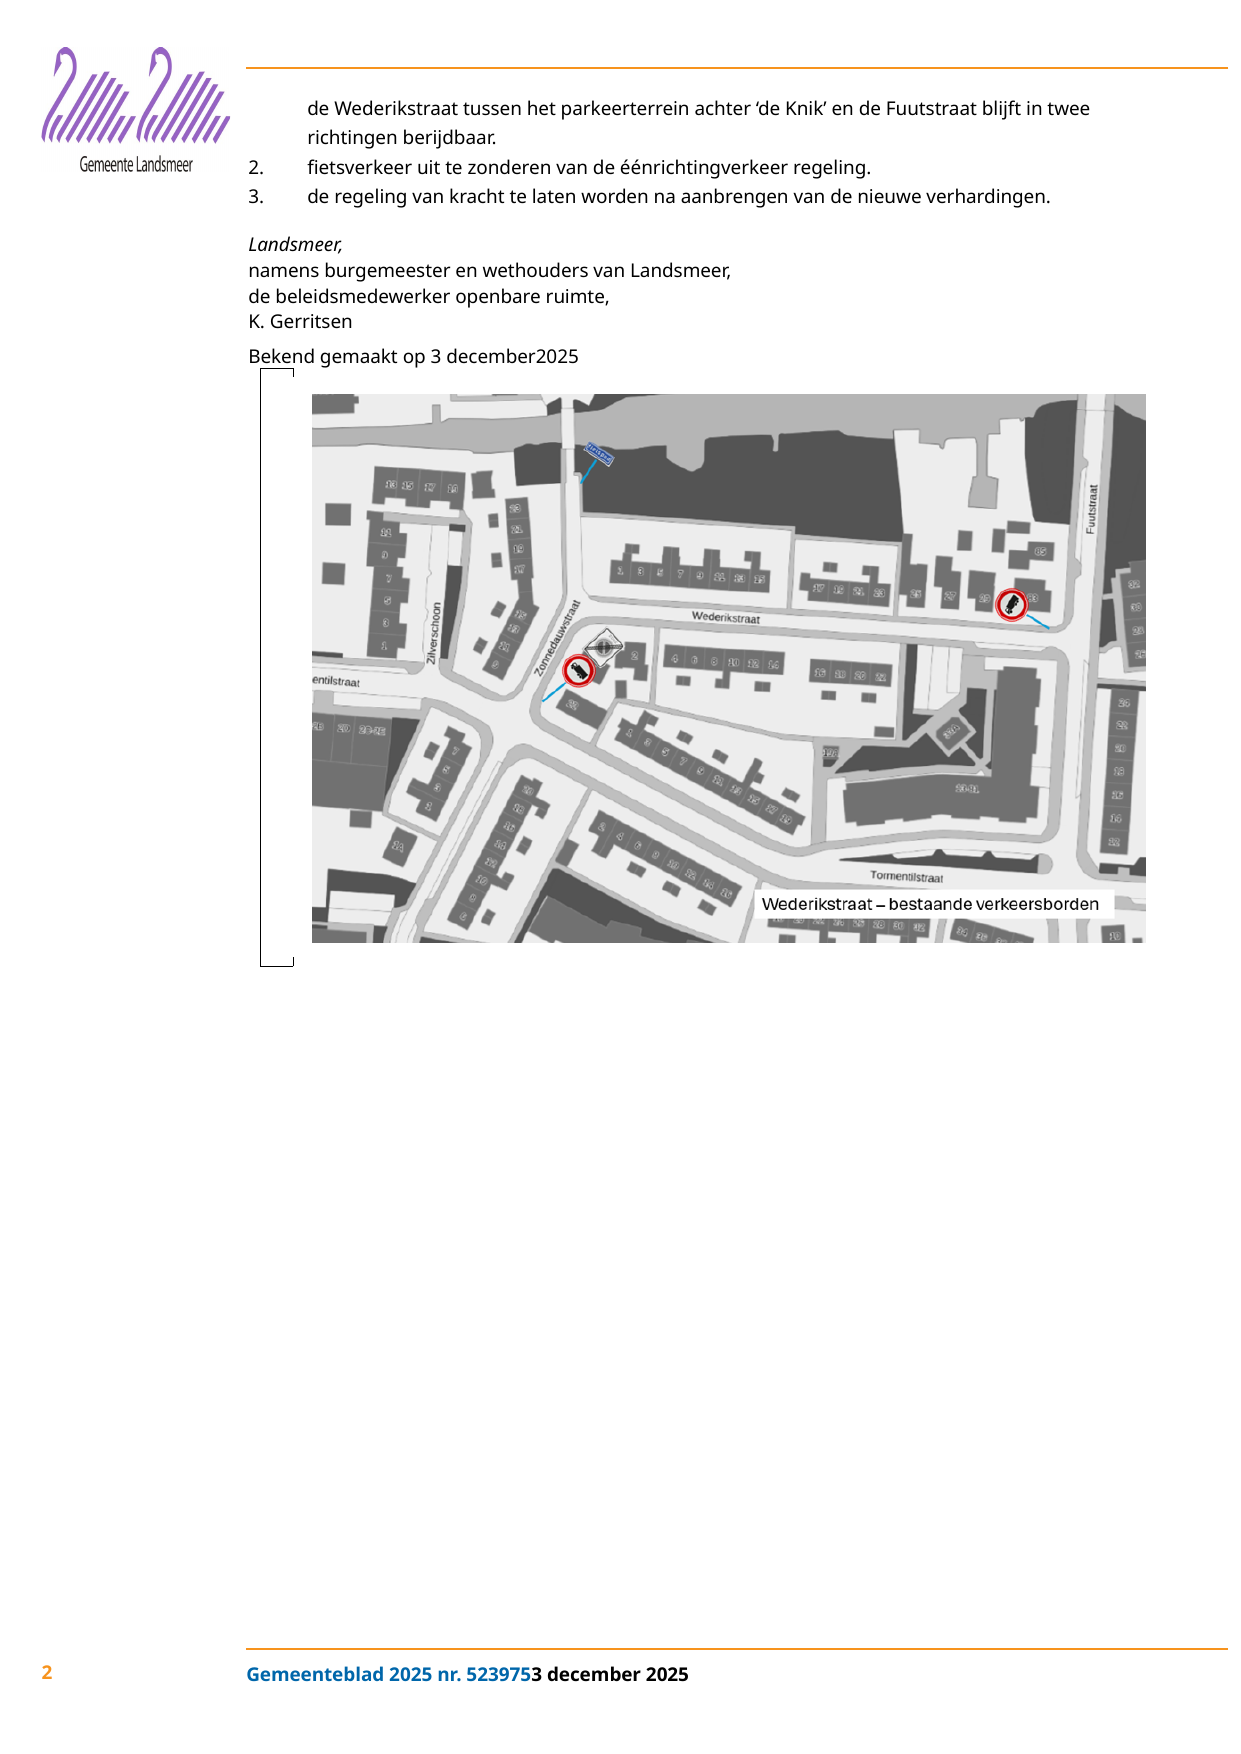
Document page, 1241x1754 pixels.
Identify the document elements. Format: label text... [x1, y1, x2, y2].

text de beleidsmedewerker openbare ruimte, [248, 283, 1152, 308]
picture [268, 377, 1173, 957]
text Bekend gemaakt op 3 december2025 [248, 348, 1152, 367]
list de Wederikstraat tussen het parkeerterrein achter ‘de Knik’ en de Fuutstraat blijft in twee richtingen berijdbaar. [248, 95, 1152, 150]
text K. Gerritsen [248, 308, 1152, 334]
list de regeling van kracht te laten worden na aanbrengen van de nieuwe verhardingen. [248, 183, 1152, 209]
text Landsmeer, [248, 231, 1152, 257]
picture [41, 47, 231, 172]
list fietsverkeer uit te zonderen van de éénrichtingverkeer regeling. [248, 154, 1152, 180]
text namens burgemeester en wethouders van Landsmeer, [248, 257, 1152, 283]
